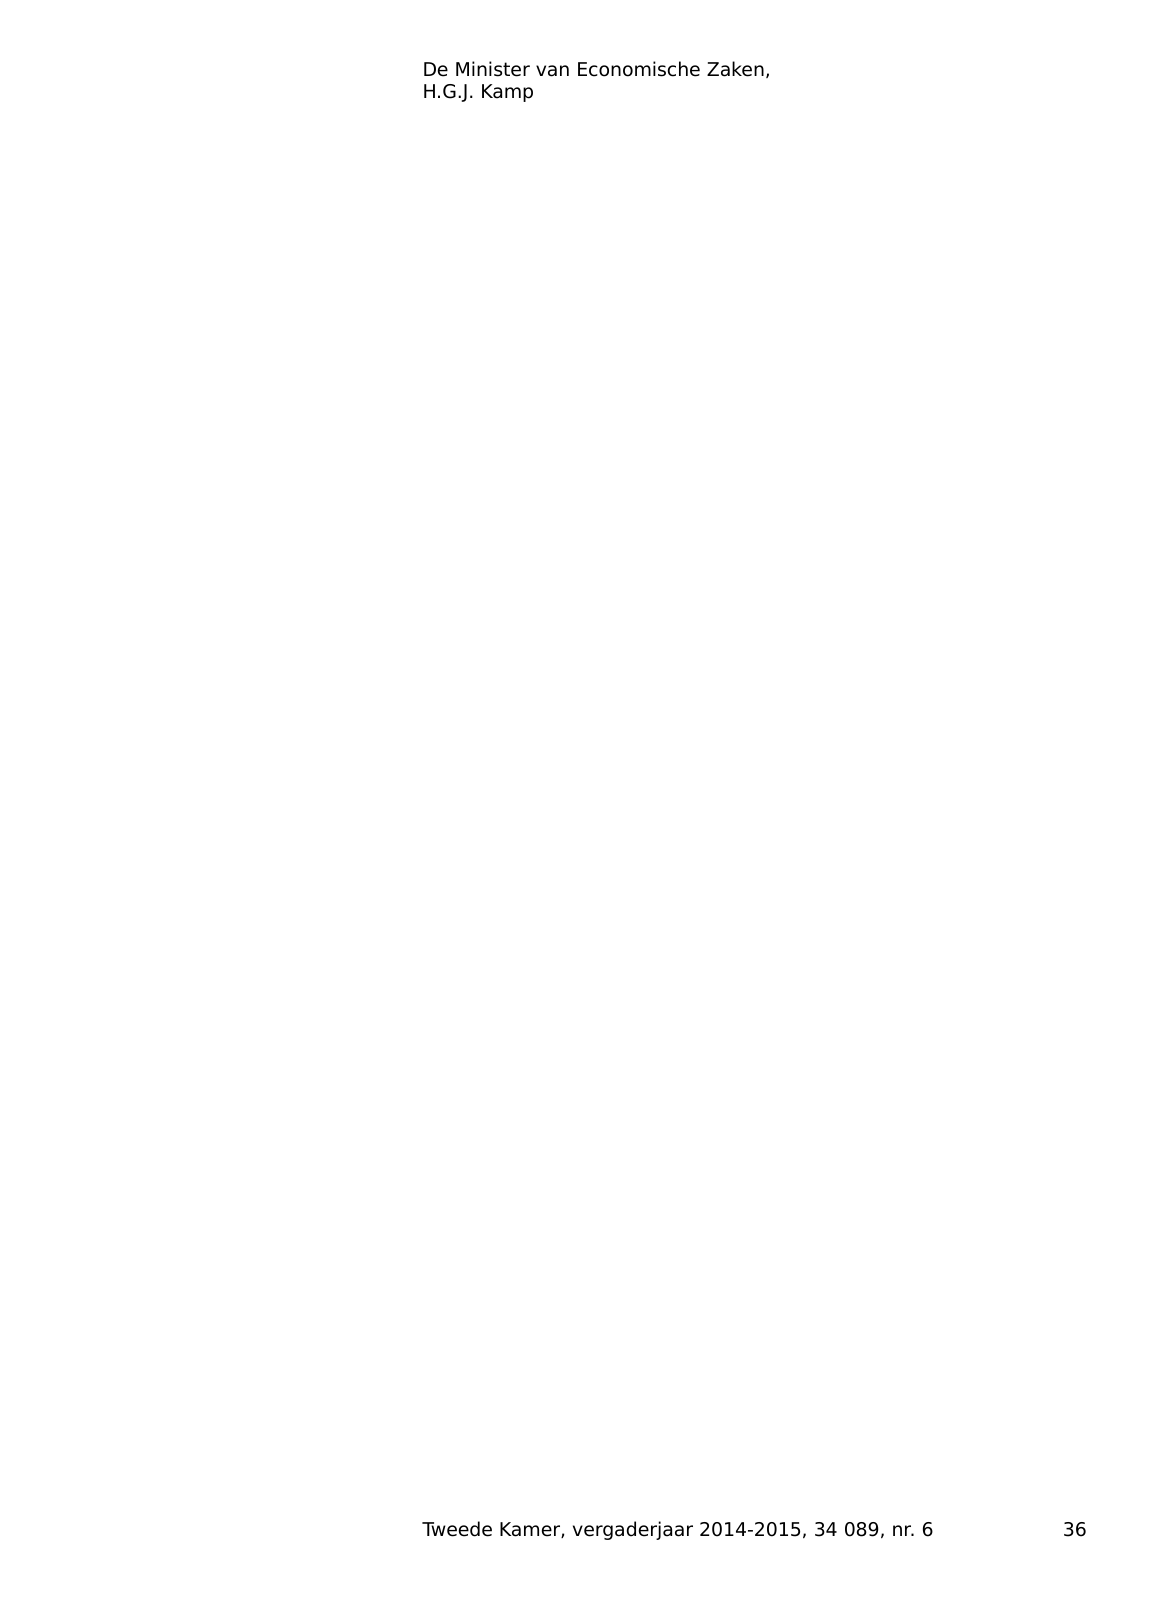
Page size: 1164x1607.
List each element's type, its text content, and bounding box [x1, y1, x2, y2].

text De Minister van Economische Zaken, H.G.J. Kamp [422, 59, 1087, 103]
